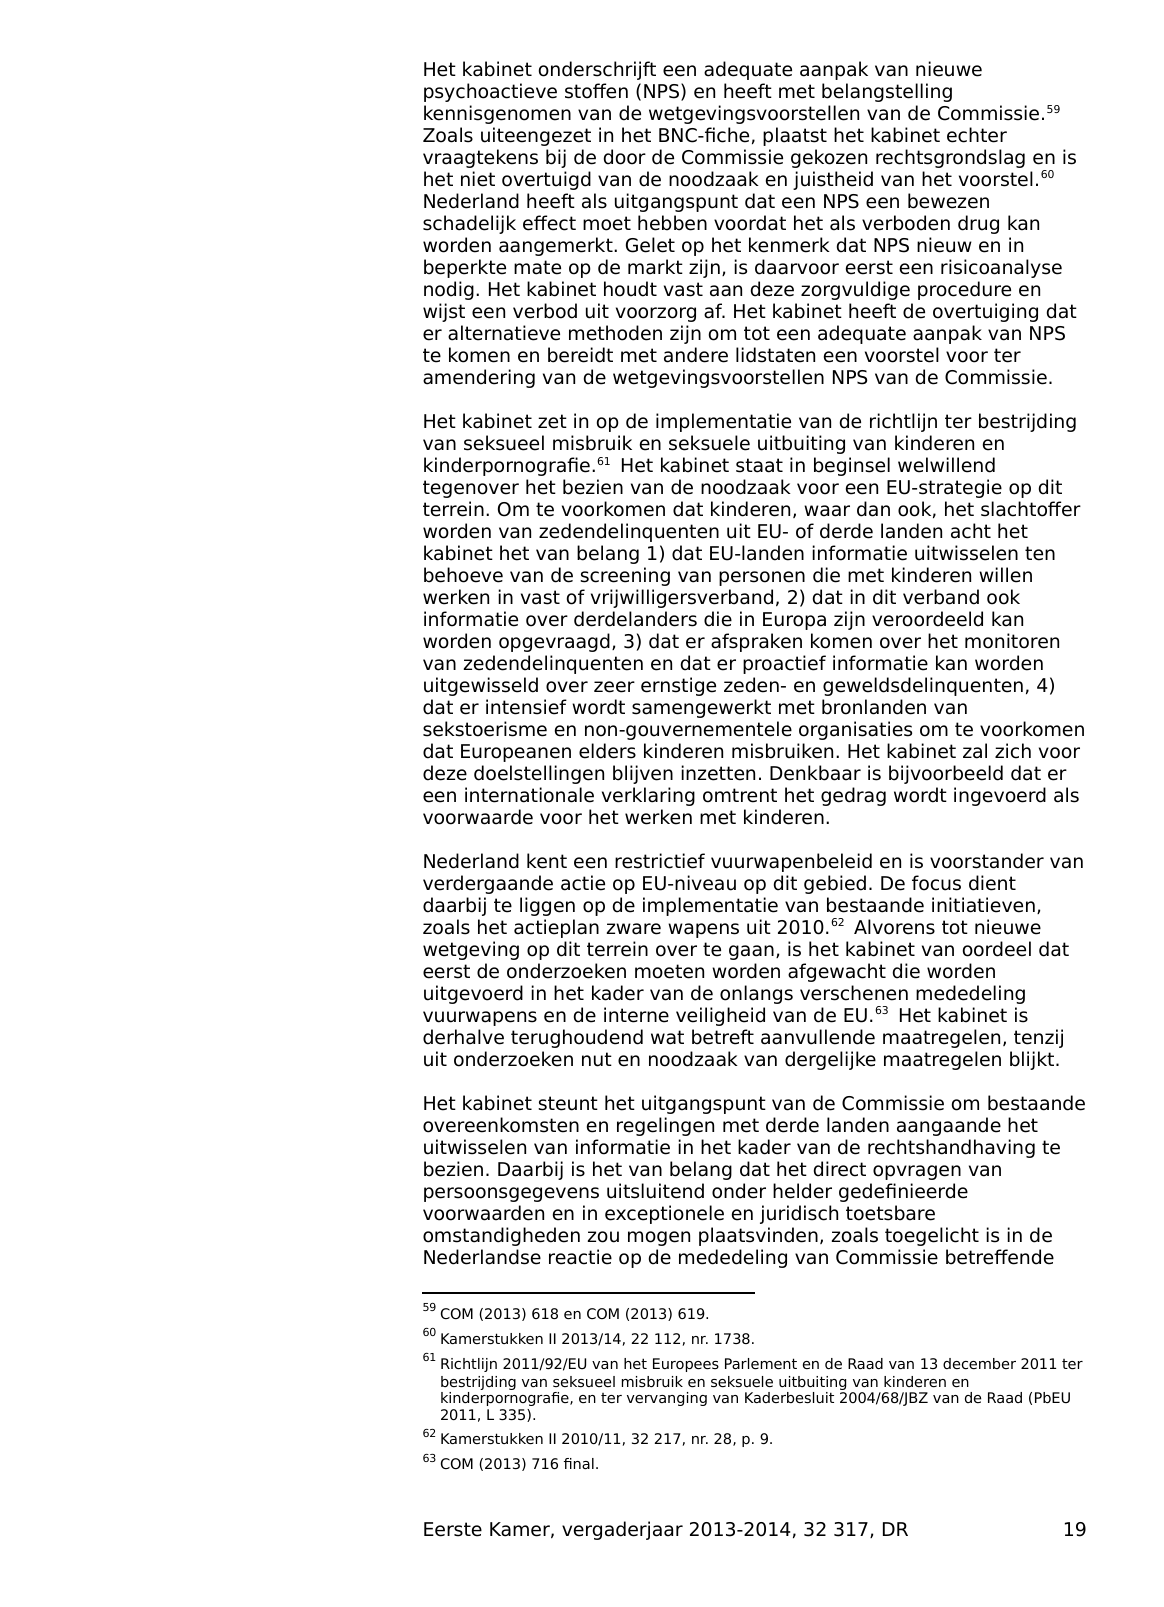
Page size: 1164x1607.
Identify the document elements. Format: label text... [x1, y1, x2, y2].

text COM (2013) 618 en COM (2013) 619. [422, 1302, 1087, 1324]
text COM (2013) 716 final. [422, 1452, 1087, 1474]
text Het kabinet onderschrijft een adequate aanpak van nieuwe psychoactieve stoffen (NPS) en heeft met belangstelling kennisgenomen van de wetgevingsvoorstellen van de Commissie. Zoals uiteengezet in het BNC-fiche, plaatst het kabinet echter vraagtekens bij de door de Commissie gekozen rechtsgrondslag en is het niet overtuigd van de noodzaak en juistheid van het voorstel. Nederland heeft als uitgangspunt dat een NPS een bewezen schadelijk effect moet hebben voordat het als verboden drug kan worden aangemerkt. Gelet op het kenmerk dat NPS nieuw en in beperkte mate op de markt zijn, is daarvoor eerst een risicoanalyse nodig. Het kabinet houdt vast aan deze zorgvuldige procedure en wijst een verbod uit voorzorg af. Het kabinet heeft de overtuiging dat er alternatieve methoden zijn om tot een adequate aanpak van NPS te komen en bereidt met andere lidstaten een voorstel voor ter amendering van de wetgevingsvoorstellen NPS van de Commissie. [422, 59, 1087, 389]
text Het kabinet steunt het uitgangspunt van de Commissie om bestaande overeenkomsten en regelingen met derde landen aangaande het uitwisselen van informatie in het kader van de rechtshandhaving te bezien. Daarbij is het van belang dat het direct opvragen van persoonsgegevens uitsluitend onder helder gedefinieerde voorwaarden en in exceptionele en juridisch toetsbare omstandigheden zou mogen plaatsvinden, zoals toegelicht is in de Nederlandse reactie op de mededeling van Commissie betreffende [422, 1093, 1087, 1268]
text Het kabinet zet in op de implementatie van de richtlijn ter bestrijding van seksueel misbruik en seksuele uitbuiting van kinderen en kinderpornografie. Het kabinet staat in beginsel welwillend tegenover het bezien van de noodzaak voor een EU-strategie op dit terrein. Om te voorkomen dat kinderen, waar dan ook, het slachtoffer worden van zedendelinquenten uit EU- of derde landen acht het kabinet het van belang 1) dat EU-landen informatie uitwisselen ten behoeve van de screening van personen die met kinderen willen werken in vast of vrijwilligersverband, 2) dat in dit verband ook informatie over derdelanders die in Europa zijn veroordeeld kan worden opgevraagd, 3) dat er afspraken komen over het monitoren van zedendelinquenten en dat er proactief informatie kan worden uitgewisseld over zeer ernstige zeden- en geweldsdelinquenten, 4) dat er intensief wordt samengewerkt met bronlanden van sekstoerisme en non-gouvernementele organisaties om te voorkomen dat Europeanen elders kinderen misbruiken. Het kabinet zal zich voor deze doelstellingen blijven inzetten. Denkbaar is bijvoorbeeld dat er een internationale verklaring omtrent het gedrag wordt ingevoerd als voorwaarde voor het werken met kinderen. [422, 411, 1087, 828]
text Richtlijn 2011/92/EU van het Europees Parlement en de Raad van 13 december 2011 ter bestrijding van seksueel misbruik en seksuele uitbuiting van kinderen en kinderpornografie, en ter vervanging van Kaderbesluit 2004/68/JBZ van de Raad (PbEU 2011, L 335). [422, 1352, 1087, 1424]
text Kamerstukken II 2013/14, 22 112, nr. 1738. [422, 1327, 1087, 1349]
text Kamerstukken II 2010/11, 32 217, nr. 28, p. 9. [422, 1427, 1087, 1449]
text Nederland kent een restrictief vuurwapenbeleid en is voorstander van verdergaande actie op EU-niveau op dit gebied. De focus dient daarbij te liggen op de implementatie van bestaande initiatieven, zoals het actieplan zware wapens uit 2010. Alvorens tot nieuwe wetgeving op dit terrein over te gaan, is het kabinet van oordeel dat eerst de onderzoeken moeten worden afgewacht die worden uitgevoerd in het kader van de onlangs verschenen mededeling vuurwapens en de interne veiligheid van de EU. Het kabinet is derhalve terughoudend wat betreft aanvullende maatregelen, tenzij uit onderzoeken nut en noodzaak van dergelijke maatregelen blijkt. [422, 851, 1087, 1071]
